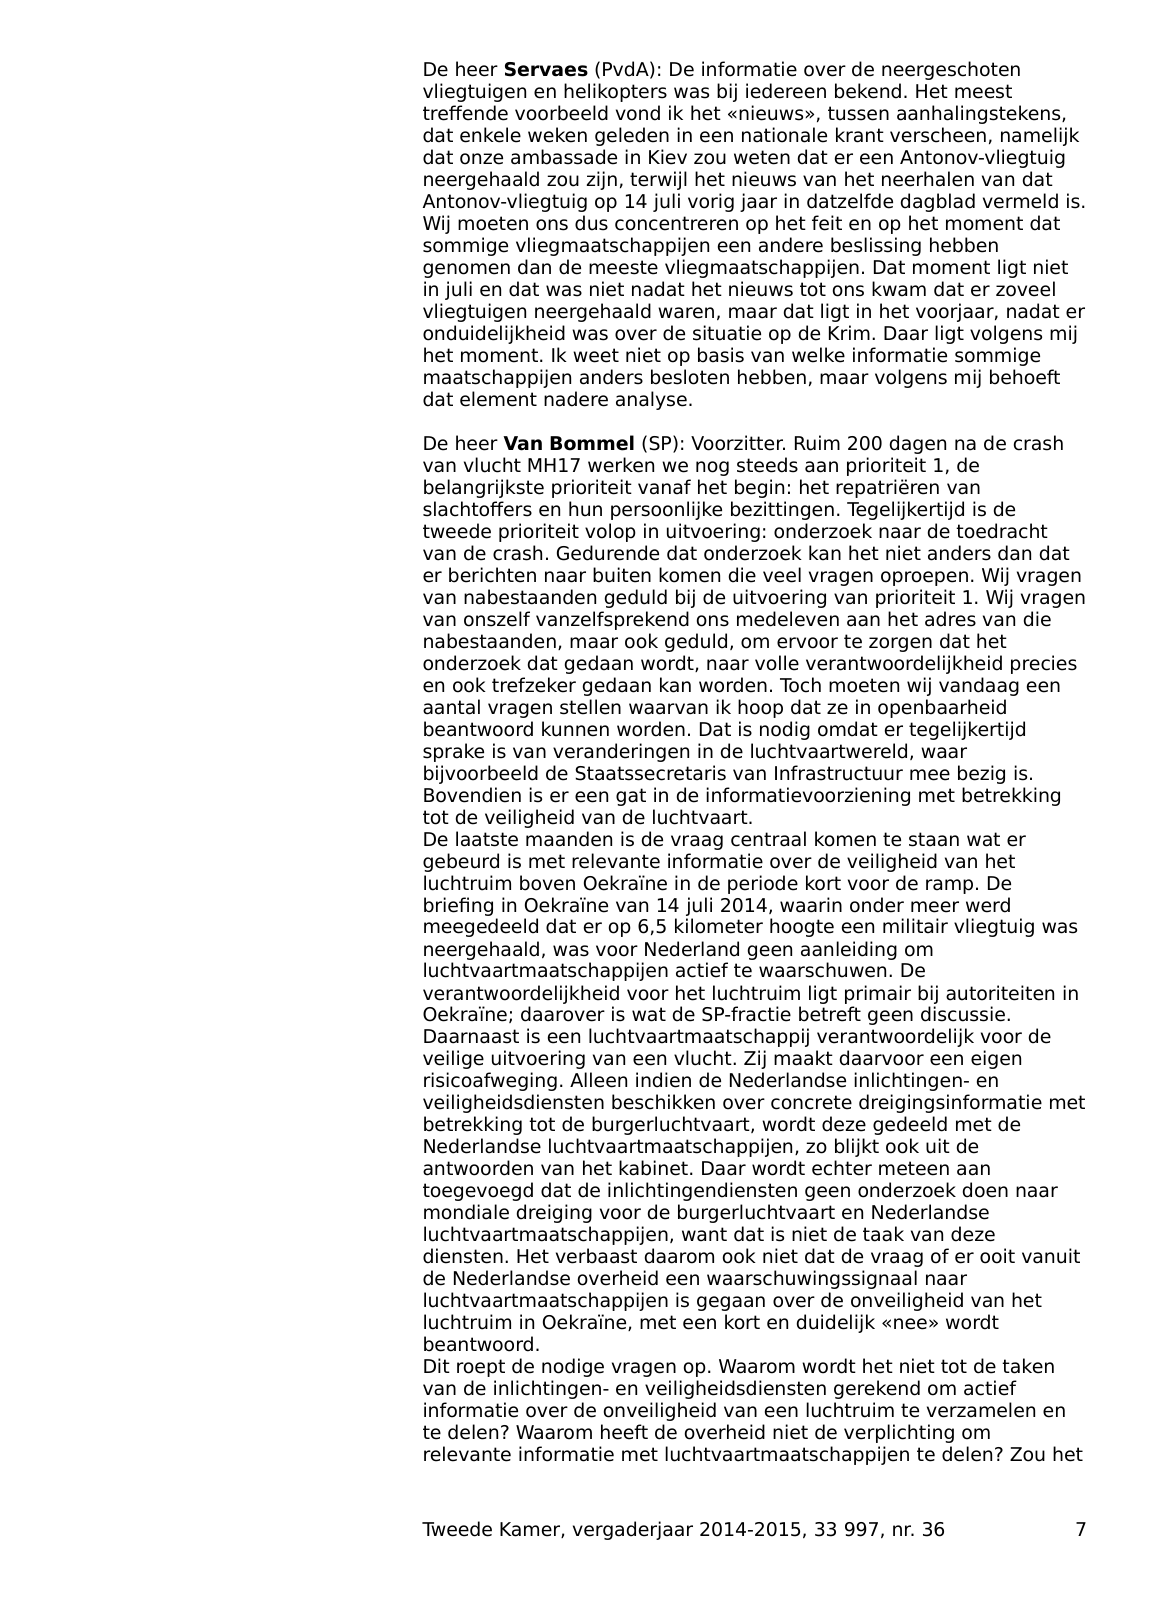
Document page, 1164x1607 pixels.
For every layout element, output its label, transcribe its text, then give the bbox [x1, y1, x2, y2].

text De heer Servaes (PvdA): De informatie over de neergeschoten vliegtuigen en helikopters was bij iedereen bekend. Het meest treffende voorbeeld vond ik het «nieuws», tussen aanhalingstekens, dat enkele weken geleden in een nationale krant verscheen, namelijk dat onze ambassade in Kiev zou weten dat er een Antonov-vliegtuig neergehaald zou zijn, terwijl het nieuws van het neerhalen van dat Antonov-vliegtuig op 14 juli vorig jaar in datzelfde dagblad vermeld is. Wij moeten ons dus concentreren op het feit en op het moment dat sommige vliegmaatschappijen een andere beslissing hebben genomen dan de meeste vliegmaatschappijen. Dat moment ligt niet in juli en dat was niet nadat het nieuws tot ons kwam dat er zoveel vliegtuigen neergehaald waren, maar dat ligt in het voorjaar, nadat er onduidelijkheid was over de situatie op de Krim. Daar ligt volgens mij het moment. Ik weet niet op basis van welke informatie sommige maatschappijen anders besloten hebben, maar volgens mij behoeft dat element nadere analyse. [422, 59, 1087, 411]
text De laatste maanden is de vraag centraal komen te staan wat er gebeurd is met relevante informatie over de veiligheid van het luchtruim boven Oekraïne in de periode kort voor de ramp. De briefing in Oekraïne van 14 juli 2014, waarin onder meer werd meegedeeld dat er op 6,5 kilometer hoogte een militair vliegtuig was neergehaald, was voor Nederland geen aanleiding om luchtvaartmaatschappijen actief te waarschuwen. De verantwoordelijkheid voor het luchtruim ligt primair bij autoriteiten in Oekraïne; daarover is wat de SP-fractie betreft geen discussie. Daarnaast is een luchtvaartmaatschappij verantwoordelijk voor de veilige uitvoering van een vlucht. Zij maakt daarvoor een eigen risicoafweging. Alleen indien de Nederlandse inlichtingen- en veiligheidsdiensten beschikken over concrete dreigingsinformatie met betrekking tot de burgerluchtvaart, wordt deze gedeeld met de Nederlandse luchtvaartmaatschappijen, zo blijkt ook uit de antwoorden van het kabinet. Daar wordt echter meteen aan toegevoegd dat de inlichtingendiensten geen onderzoek doen naar mondiale dreiging voor de burgerluchtvaart en Nederlandse luchtvaartmaatschappijen, want dat is niet de taak van deze diensten. Het verbaast daarom ook niet dat de vraag of er ooit vanuit de Nederlandse overheid een waarschuwingssignaal naar luchtvaartmaatschappijen is gegaan over de onveiligheid van het luchtruim in Oekraïne, met een kort en duidelijk «nee» wordt beantwoord. [422, 828, 1087, 1356]
text De heer Van Bommel (SP): Voorzitter. Ruim 200 dagen na de crash van vlucht MH17 werken we nog steeds aan prioriteit 1, de belangrijkste prioriteit vanaf het begin: het repatriëren van slachtoffers en hun persoonlijke bezittingen. Tegelijkertijd is de tweede prioriteit volop in uitvoering: onderzoek naar de toedracht van de crash. Gedurende dat onderzoek kan het niet anders dan dat er berichten naar buiten komen die veel vragen oproepen. Wij vragen van nabestaanden geduld bij de uitvoering van prioriteit 1. Wij vragen van onszelf vanzelfsprekend ons medeleven aan het adres van die nabestaanden, maar ook geduld, om ervoor te zorgen dat het onderzoek dat gedaan wordt, naar volle verantwoordelijkheid precies en ook trefzeker gedaan kan worden. Toch moeten wij vandaag een aantal vragen stellen waarvan ik hoop dat ze in openbaarheid beantwoord kunnen worden. Dat is nodig omdat er tegelijkertijd sprake is van veranderingen in de luchtvaartwereld, waar bijvoorbeeld de Staatssecretaris van Infrastructuur mee bezig is. Bovendien is er een gat in de informatievoorziening met betrekking tot de veiligheid van de luchtvaart. [422, 433, 1087, 828]
text Dit roept de nodige vragen op. Waarom wordt het niet tot de taken van de inlichtingen- en veiligheidsdiensten gerekend om actief informatie over de onveiligheid van een luchtruim te verzamelen en te delen? Waarom heeft de overheid niet de verplichting om relevante informatie met luchtvaartmaatschappijen te delen? Zou het [422, 1356, 1087, 1466]
